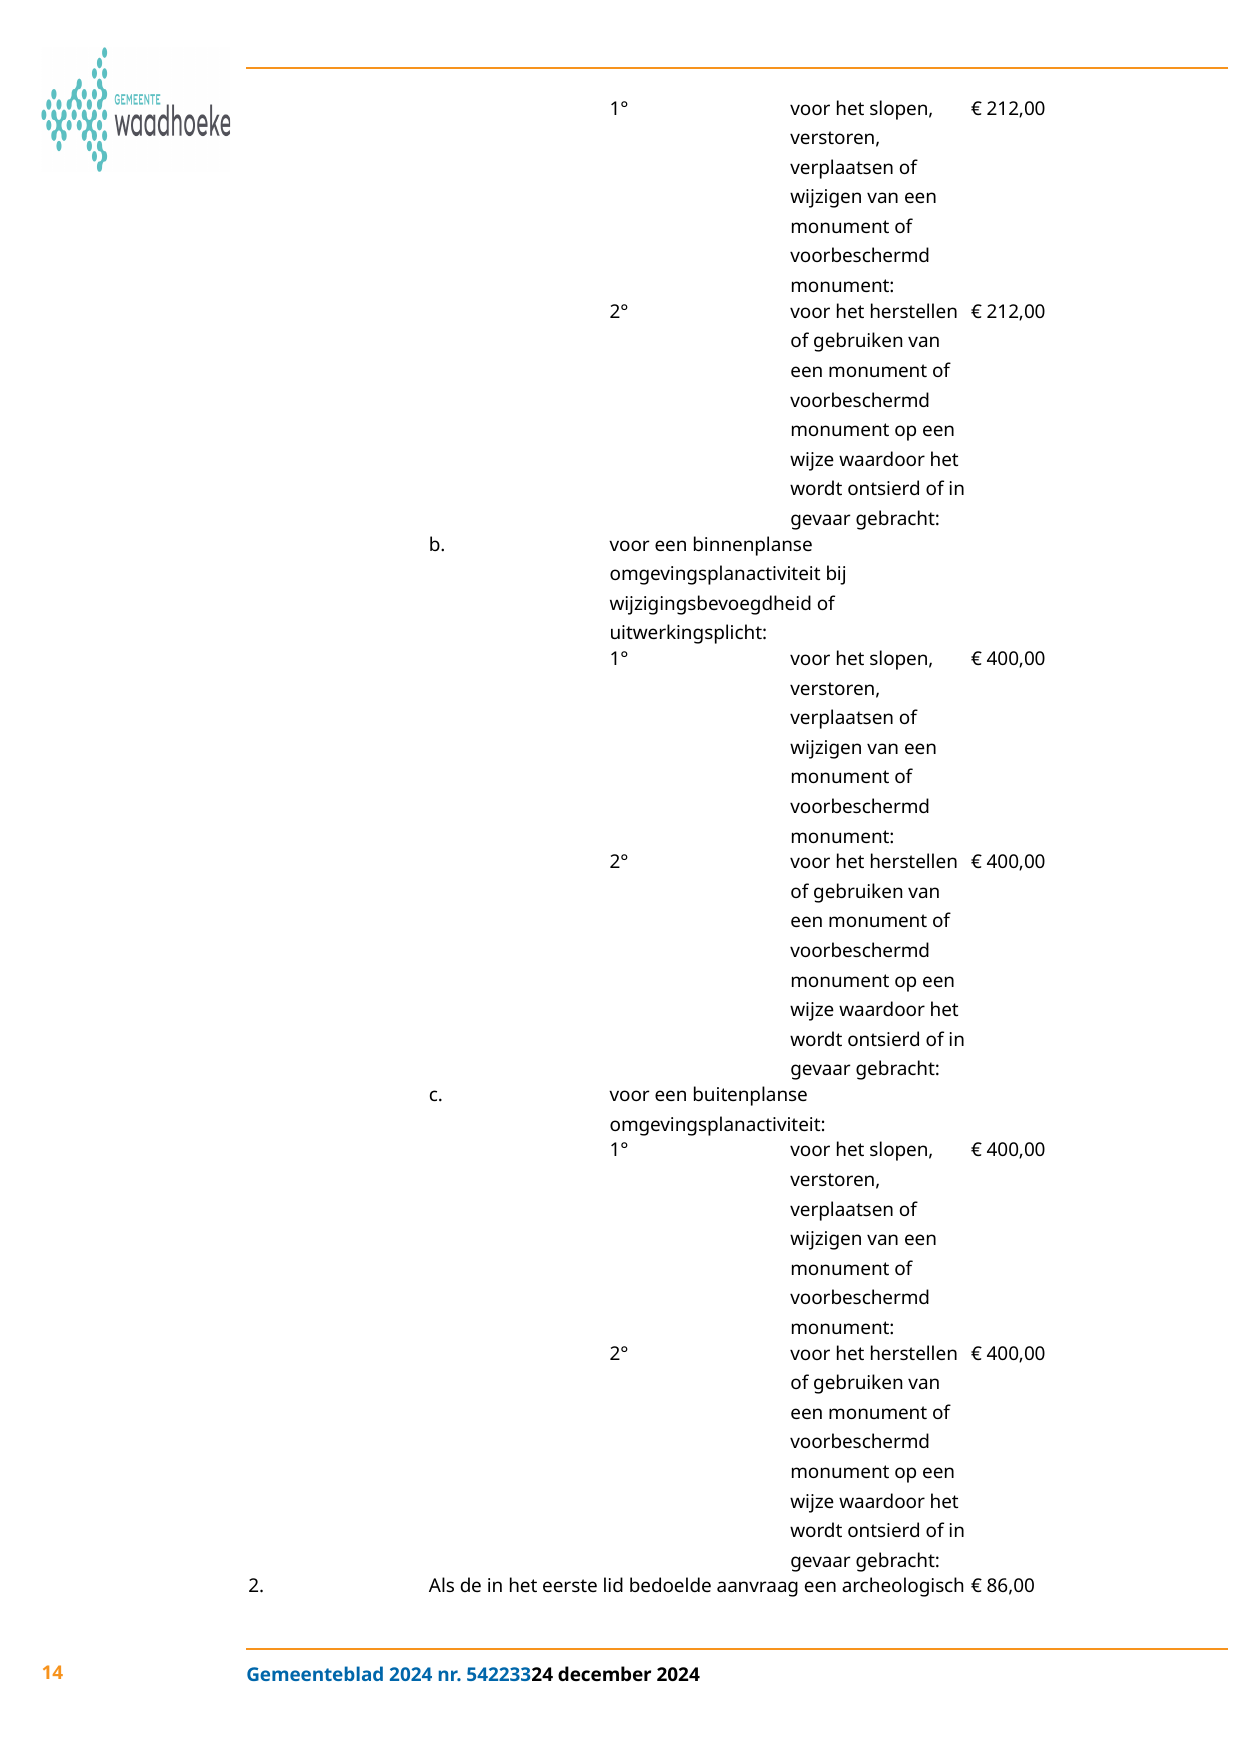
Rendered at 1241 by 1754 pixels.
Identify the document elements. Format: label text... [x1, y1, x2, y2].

table_cell € 212,00 [971, 95, 1152, 298]
table_cell 2. [248, 1573, 429, 1598]
table_cell [248, 849, 429, 1081]
table_cell voor het slopen, verstoren, verplaatsen of wijzigen van een monument of voorbeschermd monument: [790, 95, 971, 298]
table_cell € 400,00 [971, 1137, 1152, 1340]
table_cell voor een buitenplanse omgevingsplanactiviteit: [609, 1081, 971, 1137]
table_cell [429, 1137, 609, 1340]
table_cell € 400,00 [971, 849, 1152, 1081]
table_cell Als de in het eerste lid bedoelde aanvraag een archeologisch [429, 1573, 971, 1598]
table_cell € 400,00 [971, 1340, 1152, 1573]
table_cell voor het herstellen of gebruiken van een monument of voorbeschermd monument op een wijze waardoor het wordt ontsierd of in gevaar gebracht: [790, 849, 971, 1081]
table_cell 2° [609, 1340, 790, 1573]
table_cell [248, 531, 429, 645]
table_cell € 86,00 [971, 1573, 1152, 1598]
table_cell voor een binnenplanse omgevingsplanactiviteit bij wijzigingsbevoegdheid of uitwerkingsplicht: [609, 531, 971, 645]
table_cell [248, 1340, 429, 1573]
table_cell 1° [609, 1137, 790, 1340]
table_cell 2° [609, 298, 790, 531]
table_cell 2° [609, 849, 790, 1081]
table_cell [971, 1081, 1152, 1137]
table_cell [248, 645, 429, 848]
table_cell € 400,00 [971, 645, 1152, 848]
table_cell € 212,00 [971, 298, 1152, 531]
table_cell 1° [609, 95, 790, 298]
table_cell voor het slopen, verstoren, verplaatsen of wijzigen van een monument of voorbeschermd monument: [790, 1137, 971, 1340]
table_cell b. [429, 531, 609, 645]
table_cell [429, 645, 609, 848]
table_cell voor het herstellen of gebruiken van een monument of voorbeschermd monument op een wijze waardoor het wordt ontsierd of in gevaar gebracht: [790, 298, 971, 531]
table_cell [429, 95, 609, 298]
table_cell voor het slopen, verstoren, verplaatsen of wijzigen van een monument of voorbeschermd monument: [790, 645, 971, 848]
table_cell c. [429, 1081, 609, 1137]
table_cell [971, 531, 1152, 645]
table_cell [248, 95, 429, 298]
table_cell [429, 849, 609, 1081]
table_cell voor het herstellen of gebruiken van een monument of voorbeschermd monument op een wijze waardoor het wordt ontsierd of in gevaar gebracht: [790, 1340, 971, 1573]
table_cell [429, 1340, 609, 1573]
table_cell [248, 298, 429, 531]
table_cell [248, 1081, 429, 1137]
table_cell [429, 298, 609, 531]
picture [41, 47, 231, 172]
table_cell 1° [609, 645, 790, 848]
table_cell [248, 1137, 429, 1340]
